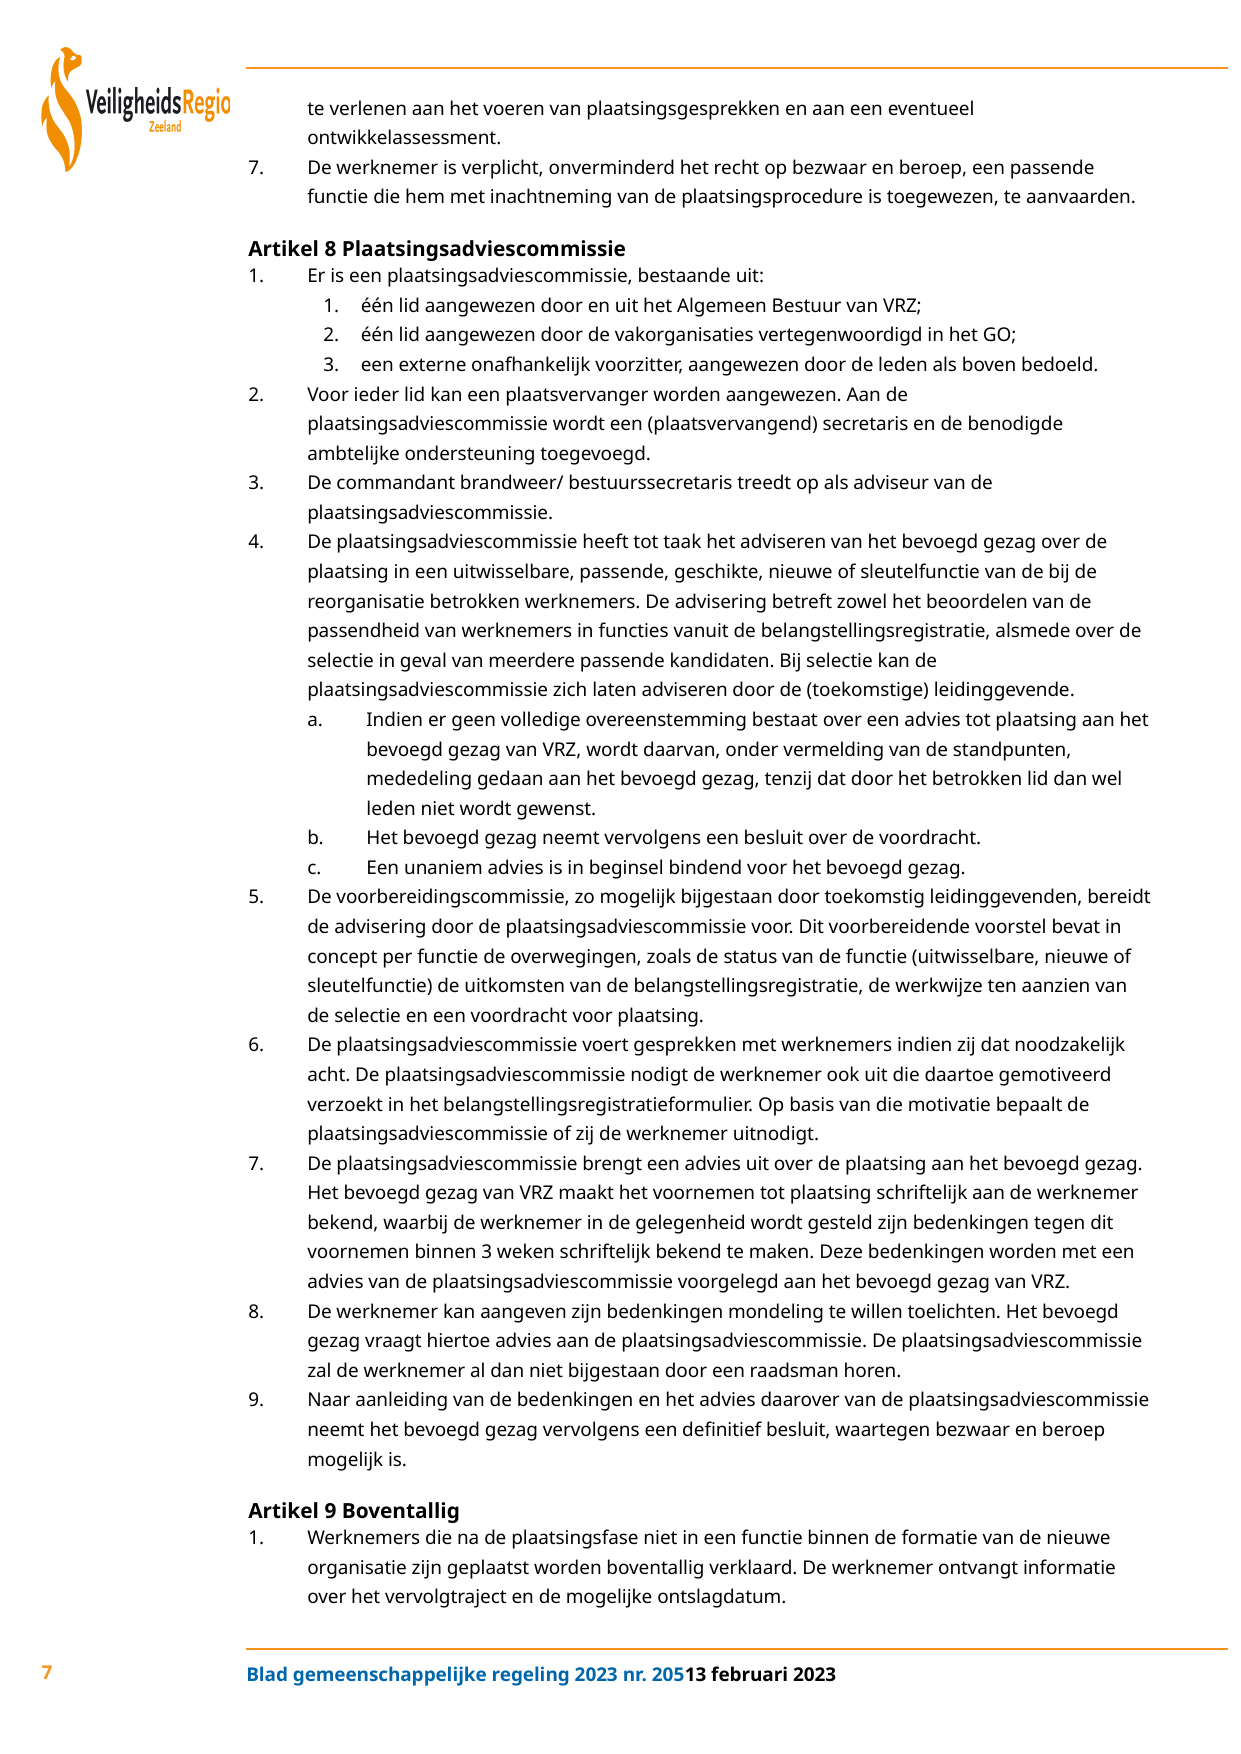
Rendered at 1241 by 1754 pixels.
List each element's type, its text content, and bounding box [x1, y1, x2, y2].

list De commandant brandweer/ bestuurssecretaris treedt op als adviseur van de plaatsingsadviescommissie. [248, 469, 1152, 525]
list Werknemers die na de plaatsingsfase niet in een functie binnen de formatie van de nieuwe organisatie zijn geplaatst worden boventallig verklaard. De werknemer ontvangt informatie over het vervolgtraject en de mogelijke ontslagdatum. [248, 1524, 1152, 1609]
list De plaatsingsadviescommissie voert gesprekken met werknemers indien zij dat noodzakelijk acht. De plaatsingsadviescommissie nodigt de werknemer ook uit die daartoe gemotiveerd verzoekt in het belangstellingsregistratieformulier. Op basis van die motivatie bepaalt de plaatsingsadviescommissie of zij de werknemer uitnodigt. [248, 1032, 1152, 1146]
list één lid aangewezen door de vakorganisaties vertegenwoordigd in het GO; [323, 322, 1152, 347]
list Het bevoegd gezag neemt vervolgens een besluit over de voordracht. [307, 824, 1152, 850]
list één lid aangewezen door en uit het Algemeen Bestuur van VRZ; [323, 292, 1152, 318]
list te verlenen aan het voeren van plaatsingsgesprekken en aan een eventueel ontwikkelassessment. [248, 95, 1152, 150]
list Er is een plaatsingsadviescommissie, bestaande uit: [248, 262, 1152, 288]
text Artikel 8 Plaatsingsadviescommissie [248, 234, 1152, 262]
text Artikel 9 Boventallig [248, 1496, 1152, 1524]
list De werknemer is verplicht, onverminderd het recht op bezwaar en beroep, een passende functie die hem met inachtneming van de plaatsingsprocedure is toegewezen, te aanvaarden. [248, 154, 1152, 209]
list een externe onafhankelijk voorzitter, aangewezen door de leden als boven bedoeld. [323, 351, 1152, 377]
list Indien er geen volledige overeenstemming bestaat over een advies tot plaatsing aan het bevoegd gezag van VRZ, wordt daarvan, onder vermelding van de standpunten, mededeling gedaan aan het bevoegd gezag, tenzij dat door het betrokken lid dan wel leden niet wordt gewenst. [307, 706, 1152, 821]
list De werknemer kan aangeven zijn bedenkingen mondeling te willen toelichten. Het bevoegd gezag vraagt hiertoe advies aan de plaatsingsadviescommissie. De plaatsingsadviescommissie zal de werknemer al dan niet bijgestaan door een raadsman horen. [248, 1298, 1152, 1383]
list De plaatsingsadviescommissie heeft tot taak het adviseren van het bevoegd gezag over de plaatsing in een uitwisselbare, passende, geschikte, nieuwe of sleutelfunctie van de bij de reorganisatie betrokken werknemers. De advisering betreft zowel het beoordelen van de passendheid van werknemers in functies vanuit de belangstellingsregistratie, alsmede over de selectie in geval van meerdere passende kandidaten. Bij selectie kan de plaatsingsadviescommissie zich laten adviseren door de (toekomstige) leidinggevende. [248, 529, 1152, 702]
list Voor ieder lid kan een plaatsvervanger worden aangewezen. Aan de plaatsingsadviescommissie wordt een (plaatsvervangend) secretaris en de benodigde ambtelijke ondersteuning toegevoegd. [248, 381, 1152, 466]
list De plaatsingsadviescommissie brengt een advies uit over de plaatsing aan het bevoegd gezag. Het bevoegd gezag van VRZ maakt het voornemen tot plaatsing schriftelijk aan de werknemer bekend, waarbij de werknemer in de gelegenheid wordt gesteld zijn bedenkingen tegen dit voornemen binnen 3 weken schriftelijk bekend te maken. Deze bedenkingen worden met een advies van de plaatsingsadviescommissie voorgelegd aan het bevoegd gezag van VRZ. [248, 1150, 1152, 1294]
list Een unaniem advies is in beginsel bindend voor het bevoegd gezag. [307, 854, 1152, 880]
list De voorbereidingscommissie, zo mogelijk bijgestaan door toekomstig leidinggevenden, bereidt de advisering door de plaatsingsadviescommissie voor. Dit voorbereidende voorstel bevat in concept per functie de overwegingen, zoals de status van de functie (uitwisselbare, nieuwe of sleutelfunctie) de uitkomsten van de belangstellingsregistratie, de werkwijze ten aanzien van de selectie en een voordracht voor plaatsing. [248, 884, 1152, 1028]
list Naar aanleiding van de bedenkingen en het advies daarover van de plaatsingsadviescommissie neemt het bevoegd gezag vervolgens een definitief besluit, waartegen bezwaar en beroep mogelijk is. [248, 1387, 1152, 1471]
picture [41, 47, 231, 172]
